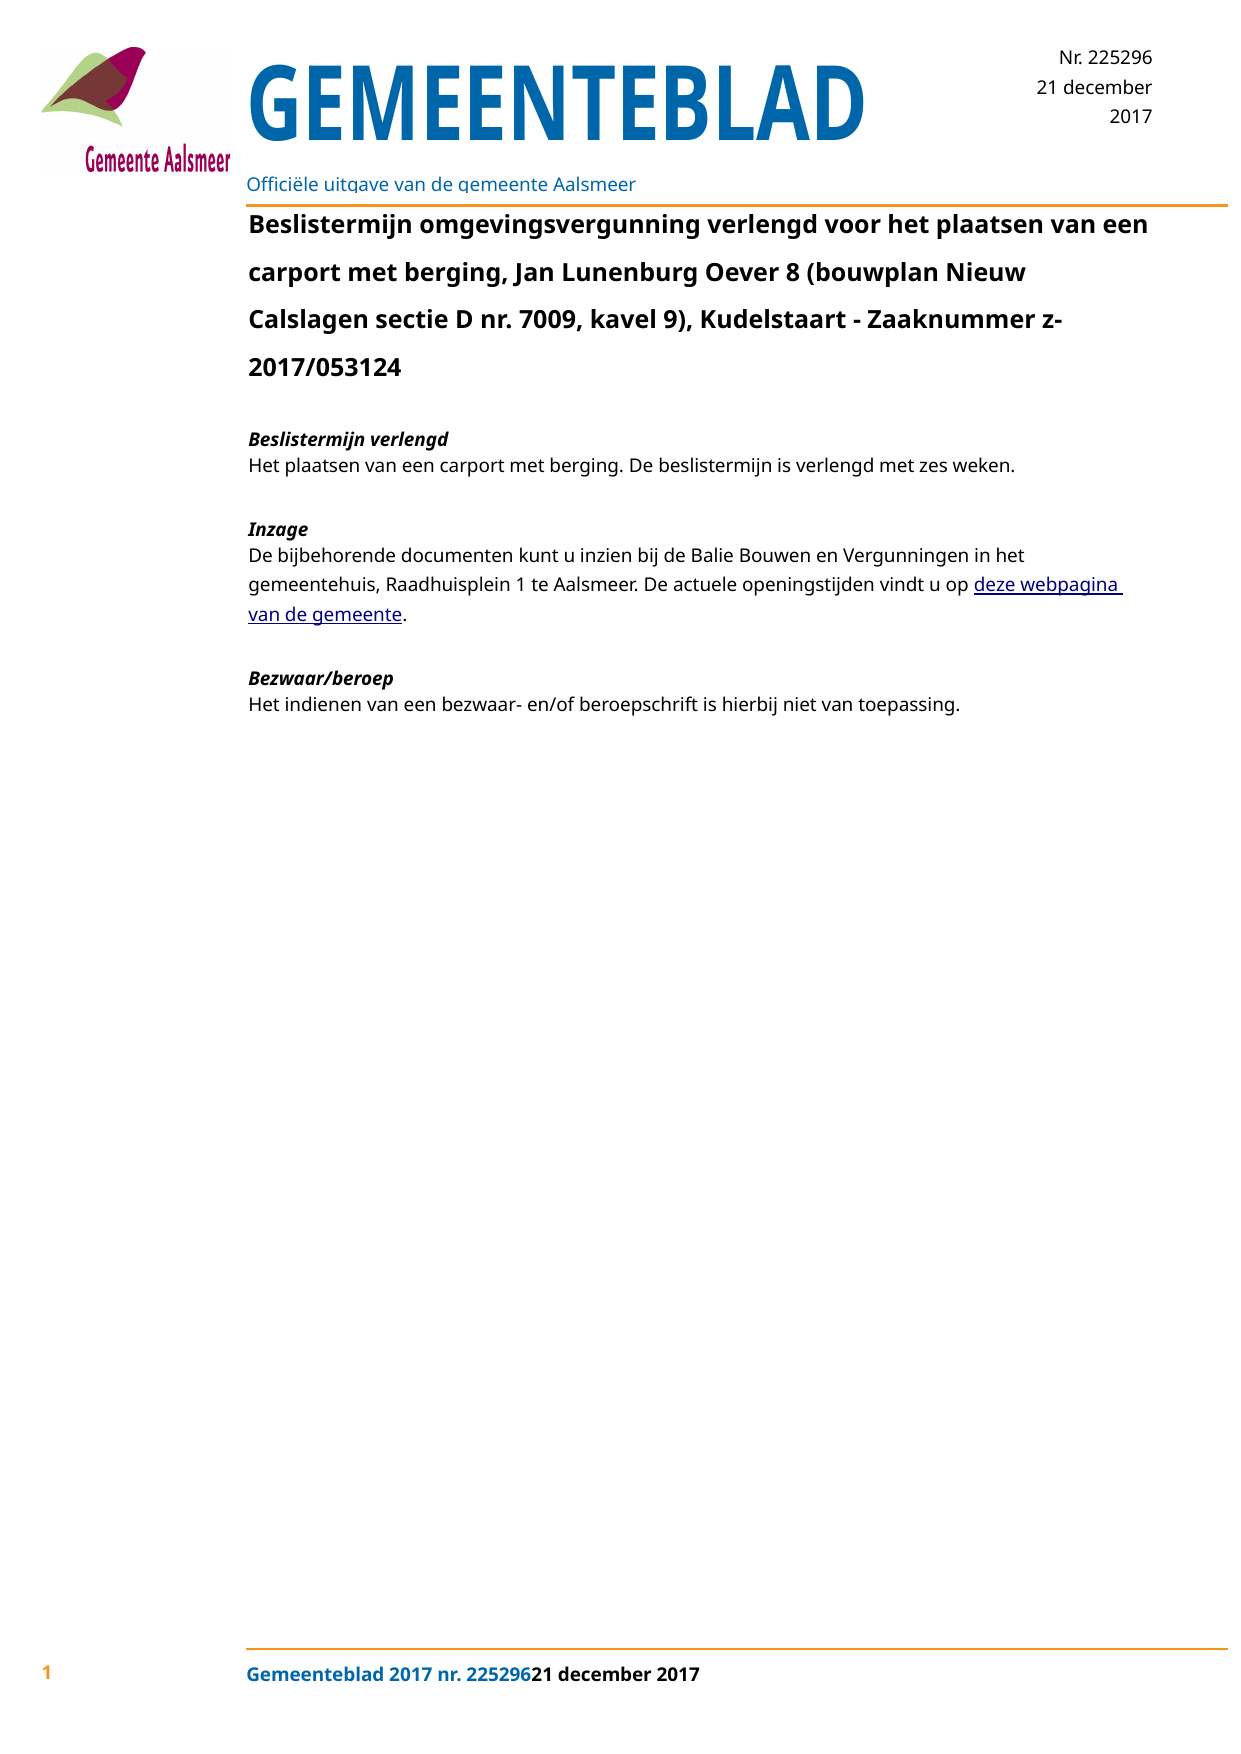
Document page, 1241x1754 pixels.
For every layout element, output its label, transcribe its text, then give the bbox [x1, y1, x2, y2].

text Bezwaar/beroep [248, 665, 1152, 691]
text Inzage [248, 516, 1152, 542]
text Het plaatsen van een carport met berging. De beslistermijn is verlengd met zes weken. [248, 452, 1152, 478]
text Beslistermijn omgevingsvergunning verlengd voor het plaatsen van een carport met berging, Jan Lunenburg Oever 8 (bouwplan Nieuw Calslagen sectie D nr. 7009, kavel 9), Kudelstaart - Zaaknummer z-2017/053124 [248, 207, 1152, 384]
picture [41, 47, 231, 172]
text De bijbehorende documenten kunt u inzien bij de Balie Bouwen en Vergunningen in het gemeentehuis, Raadhuisplein 1 te Aalsmeer. De actuele openingstijden vindt u op deze webpagina van de gemeente. [248, 542, 1152, 627]
text Het indienen van een bezwaar- en/of beroepschrift is hierbij niet van toepassing. [248, 691, 1152, 717]
text Beslistermijn verlengd [248, 427, 1152, 452]
